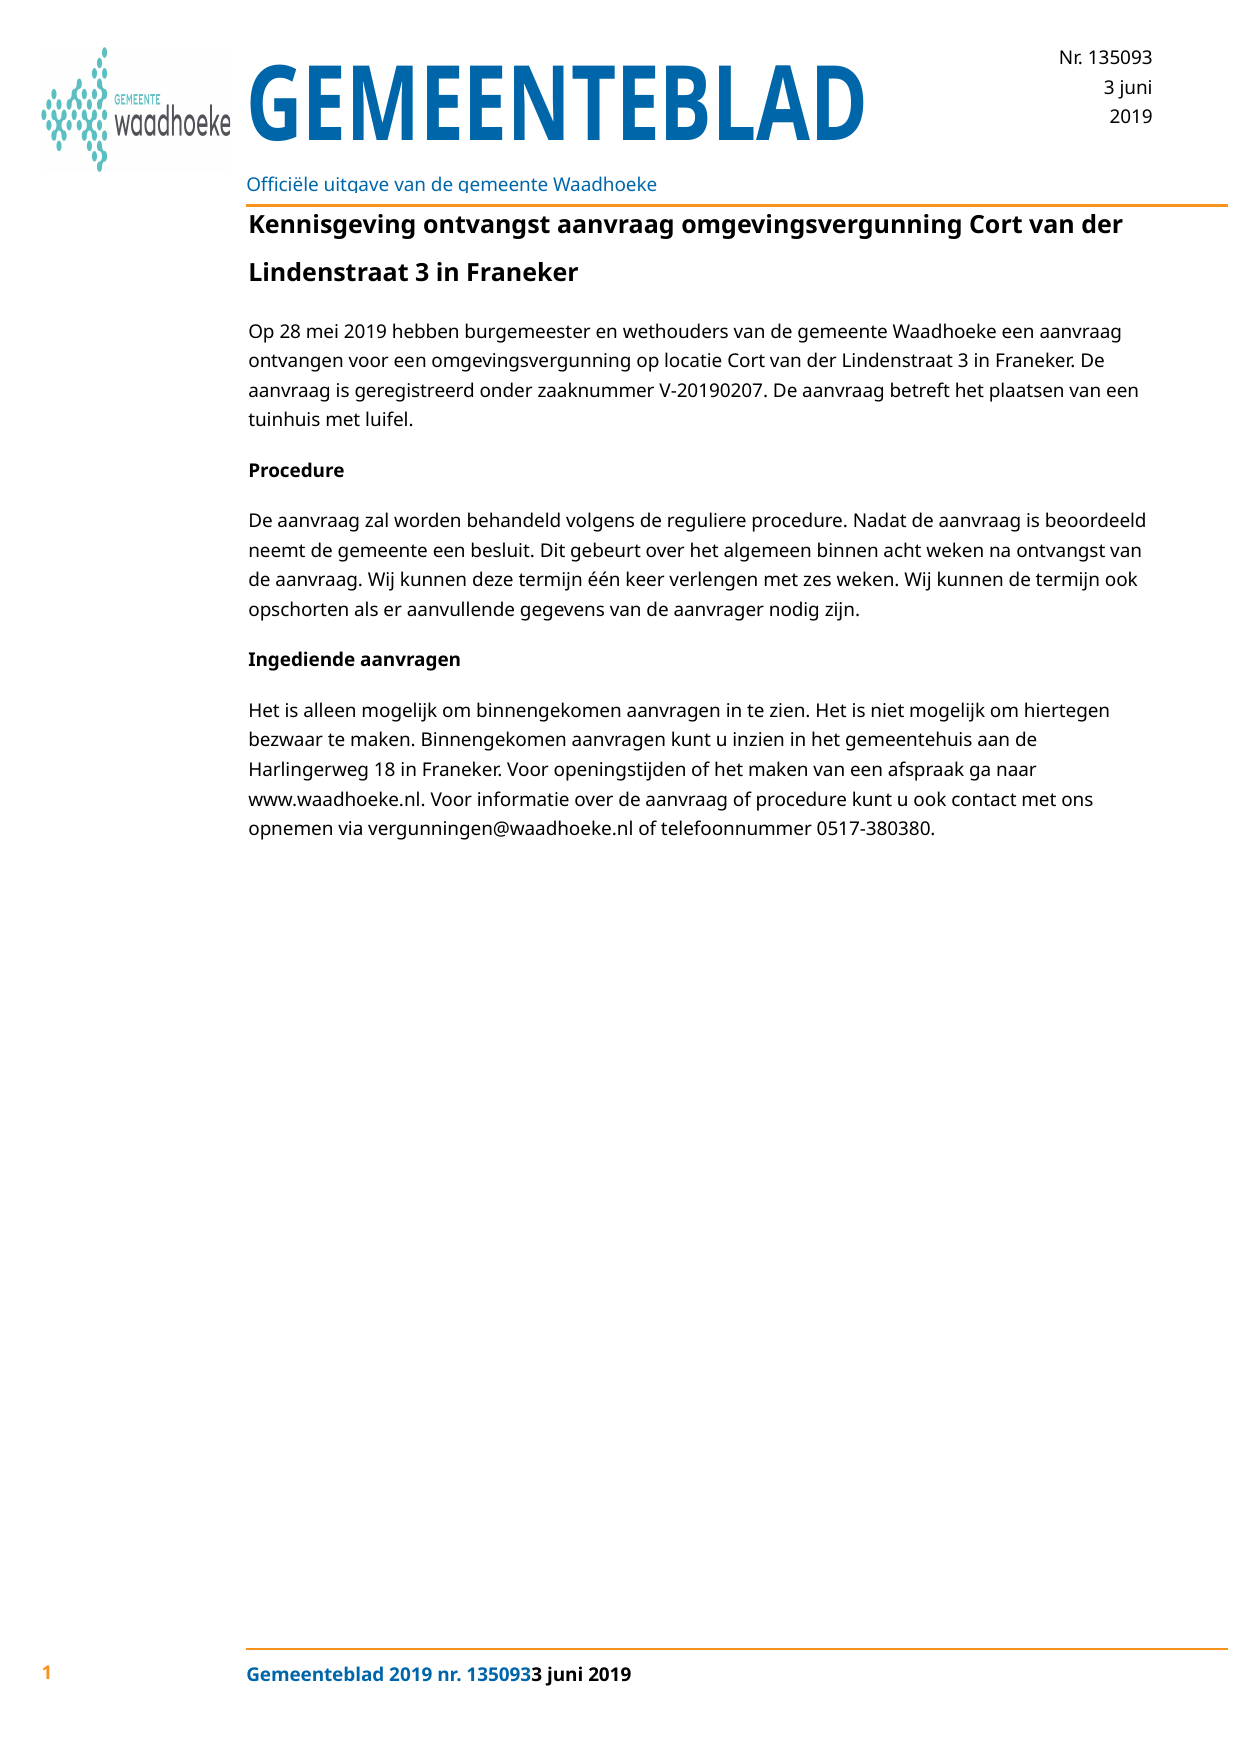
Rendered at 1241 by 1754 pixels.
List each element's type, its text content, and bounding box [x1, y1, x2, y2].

text Kennisgeving ontvangst aanvraag omgevingsvergunning Cort van der Lindenstraat 3 in Franeker [248, 207, 1152, 288]
text Ingediende aanvragen [248, 647, 1152, 672]
text De aanvraag zal worden behandeld volgens de reguliere procedure. Nadat de aanvraag is beoordeeld neemt de gemeente een besluit. Dit gebeurt over het algemeen binnen acht weken na ontvangst van de aanvraag. Wij kunnen deze termijn één keer verlengen met zes weken. Wij kunnen de termijn ook opschorten als er aanvullende gegevens van de aanvrager nodig zijn. [248, 507, 1152, 622]
text Op 28 mei 2019 hebben burgemeester en wethouders van de gemeente Waadhoeke een aanvraag ontvangen voor een omgevingsvergunning op locatie Cort van der Lindenstraat 3 in Franeker. De aanvraag is geregistreerd onder zaaknummer V-20190207. De aanvraag betreft het plaatsen van een tuinhuis met luifel. [248, 318, 1152, 432]
text Het is alleen mogelijk om binnengekomen aanvragen in te zien. Het is niet mogelijk om hiertegen bezwaar te maken. Binnengekomen aanvragen kunt u inzien in het gemeentehuis aan de Harlingerweg 18 in Franeker. Voor openingstijden of het maken van een afspraak ga naar www.waadhoeke.nl. Voor informatie over de aanvraag of procedure kunt u ook contact met ons opnemen via vergunningen@waadhoeke.nl of telefoonnummer 0517-380380. [248, 697, 1152, 841]
text Procedure [248, 457, 1152, 483]
picture [41, 47, 231, 172]
